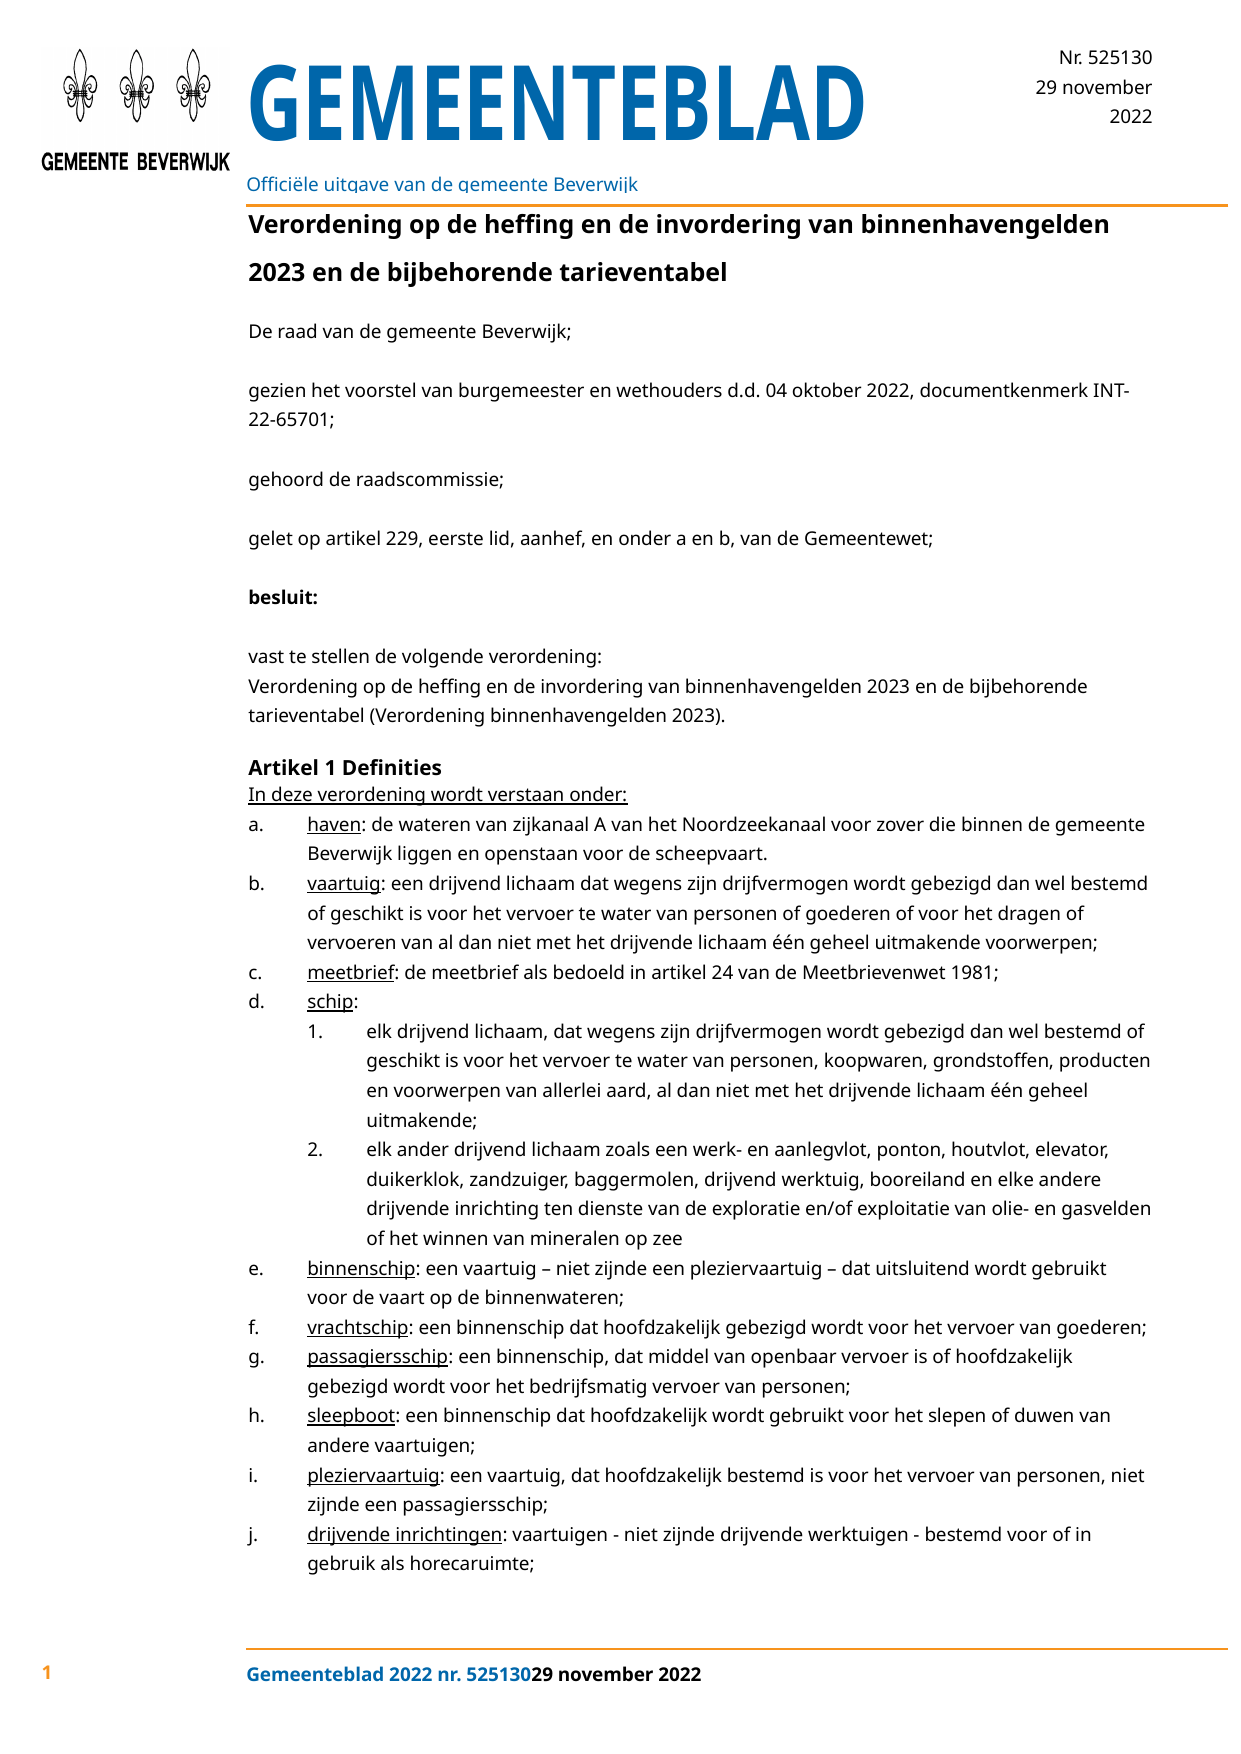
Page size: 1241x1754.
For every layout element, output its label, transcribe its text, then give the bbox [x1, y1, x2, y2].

text De raad van de gemeente Beverwijk; [248, 318, 1152, 344]
list haven: de wateren van zijkanaal A van het Noordzeekanaal voor zover die binnen de gemeente Beverwijk liggen en openstaan voor de scheepvaart. [248, 811, 1152, 866]
text besluit: [248, 584, 1152, 610]
list passagiersschip: een binnenschip, dat middel van openbaar vervoer is of hoofdzakelijk gebezigd wordt voor het bedrijfsmatig vervoer van personen; [248, 1343, 1152, 1399]
list elk drijvend lichaam, dat wegens zijn drijfvermogen wordt gebezigd dan wel bestemd of geschikt is voor het vervoer te water van personen, koopwaren, grondstoffen, producten en voorwerpen van allerlei aard, al dan niet met het drijvende lichaam één geheel uitmakende; [307, 1018, 1152, 1132]
list schip: [248, 988, 1152, 1014]
list drijvende inrichtingen: vaartuigen - niet zijnde drijvende werktuigen - bestemd voor of in gebruik als horecaruimte; [248, 1521, 1152, 1576]
text Verordening op de heffing en de invordering van binnenhavengelden 2023 en de bijbehorende tarieventabel [248, 207, 1152, 288]
text gezien het voorstel van burgemeester en wethouders d.d. 04 oktober 2022, documentkenmerk INT-22-65701; [248, 377, 1152, 432]
text Artikel 1 Definities [248, 753, 1152, 781]
text vast te stellen de volgende verordening: [248, 643, 1152, 669]
list sleepboot: een binnenschip dat hoofdzakelijk wordt gebruikt voor het slepen of duwen van andere vaartuigen; [248, 1403, 1152, 1458]
text Verordening op de heffing en de invordering van binnenhavengelden 2023 en de bijbehorende tarieventabel (Verordening binnenhavengelden 2023). [248, 673, 1152, 728]
list binnenschip: een vaartuig – niet zijnde een pleziervaartuig – dat uitsluitend wordt gebruikt voor de vaart op de binnenwateren; [248, 1255, 1152, 1310]
text In deze verordening wordt verstaan onder: [248, 781, 1152, 807]
list vrachtschip: een binnenschip dat hoofdzakelijk gebezigd wordt voor het vervoer van goederen; [248, 1314, 1152, 1339]
text gelet op artikel 229, eerste lid, aanhef, en onder a en b, van de Gemeentewet; [248, 525, 1152, 551]
list elk ander drijvend lichaam zoals een werk- en aanlegvlot, ponton, houtvlot, elevator, duikerklok, zandzuiger, baggermolen, drijvend werktuig, booreiland en elke andere drijvende inrichting ten dienste van de exploratie en/of exploitatie van olie- en gasvelden of het winnen van mineralen op zee [307, 1136, 1152, 1251]
list meetbrief: de meetbrief als bedoeld in artikel 24 van de Meetbrievenwet 1981; [248, 959, 1152, 984]
picture [41, 47, 231, 172]
list vaartuig: een drijvend lichaam dat wegens zijn drijfvermogen wordt gebezigd dan wel bestemd of geschikt is voor het vervoer te water van personen of goederen of voor het dragen of vervoeren van al dan niet met het drijvende lichaam één geheel uitmakende voorwerpen; [248, 870, 1152, 955]
text gehoord de raadscommissie; [248, 466, 1152, 492]
list pleziervaartuig: een vaartuig, dat hoofdzakelijk bestemd is voor het vervoer van personen, niet zijnde een passagiersschip; [248, 1462, 1152, 1517]
